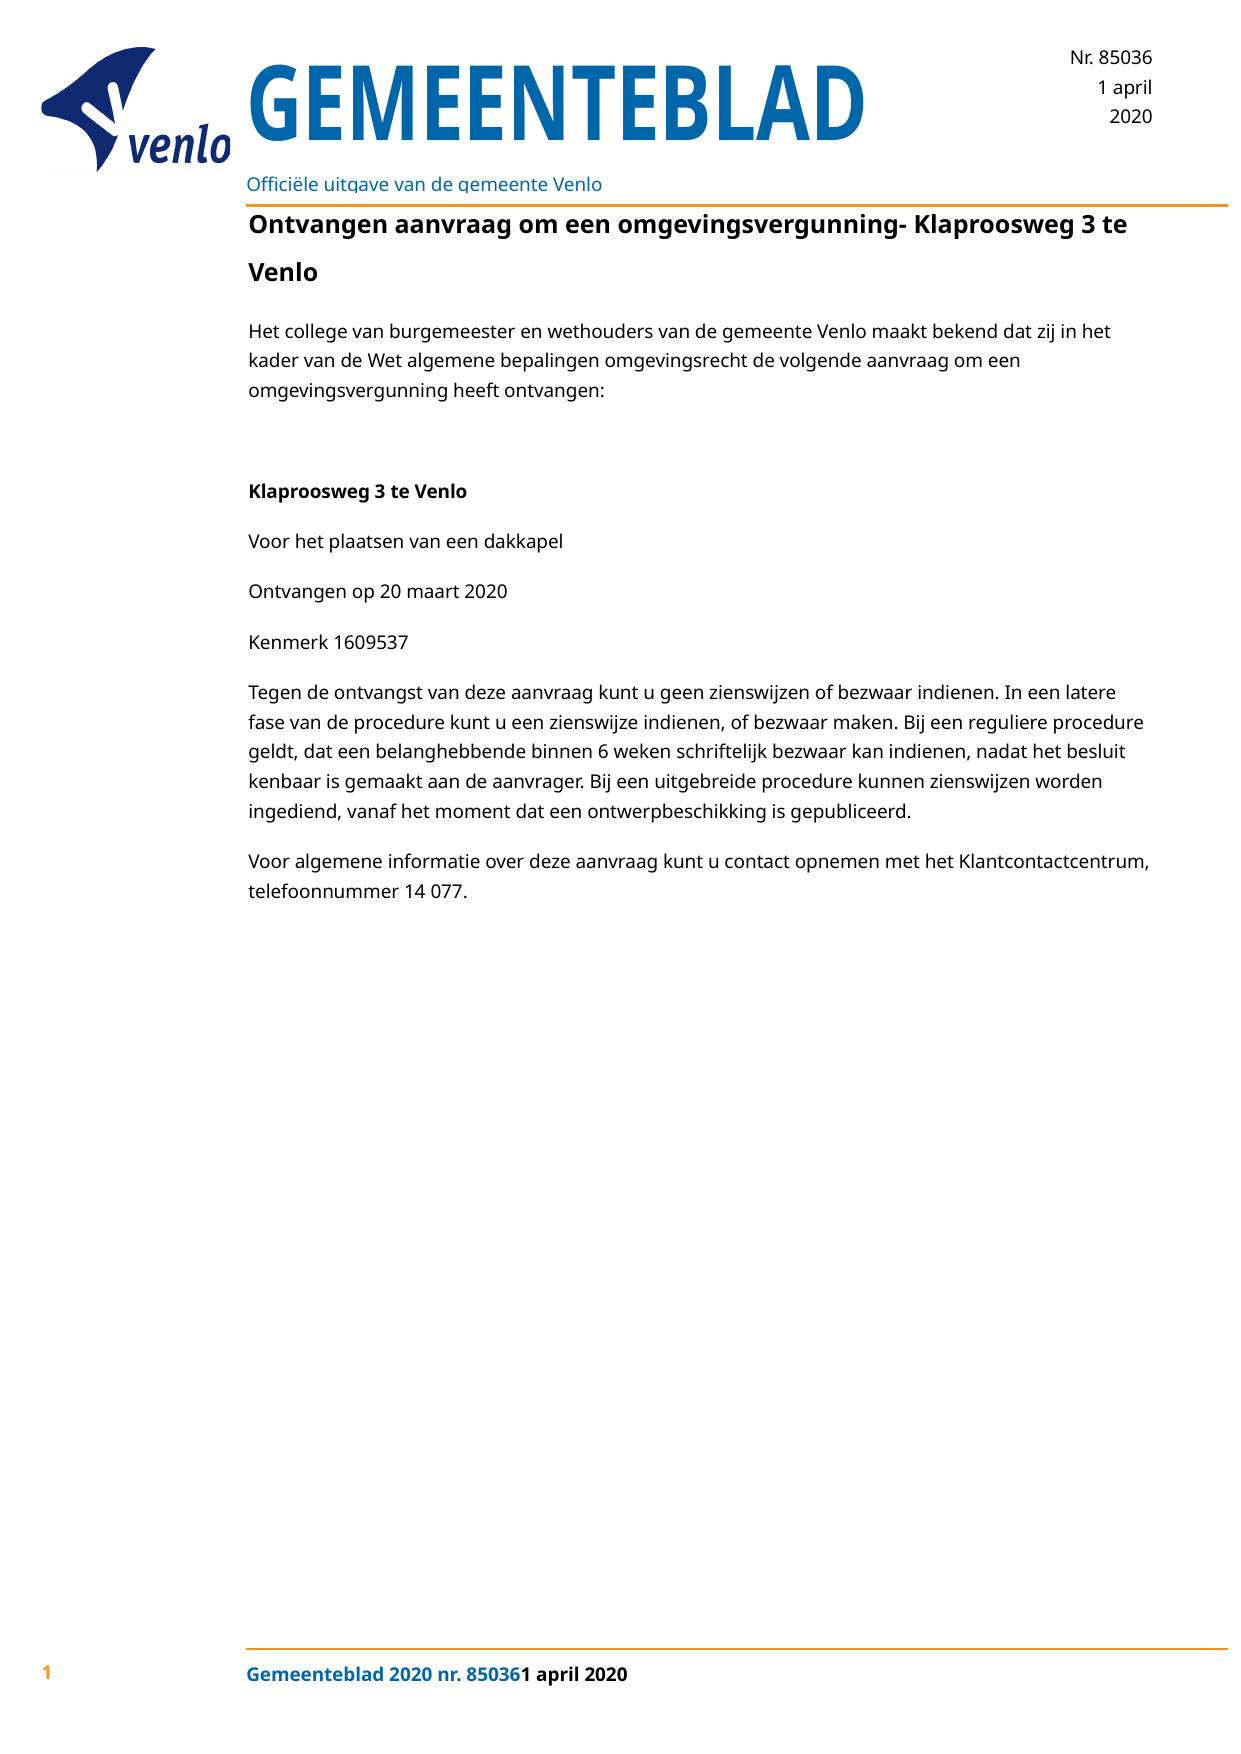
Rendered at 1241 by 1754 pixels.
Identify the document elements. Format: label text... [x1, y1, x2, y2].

text Tegen de ontvangst van deze aanvraag kunt u geen zienswijzen of bezwaar indienen. In een latere fase van de procedure kunt u een zienswijze indienen, of bezwaar maken. Bij een reguliere procedure geldt, dat een belanghebbende binnen 6 weken schriftelijk bezwaar kan indienen, nadat het besluit kenbaar is gemaakt aan de aanvrager. Bij een uitgebreide procedure kunnen zienswijzen worden ingediend, vanaf het moment dat een ontwerpbeschikking is gepubliceerd. [248, 679, 1152, 824]
picture [41, 47, 231, 172]
text Ontvangen op 20 maart 2020 [248, 579, 1152, 604]
text Klaproosweg 3 te Venlo [248, 478, 1152, 504]
text Ontvangen aanvraag om een omgevingsvergunning- Klaproosweg 3 te Venlo [248, 207, 1152, 288]
text Het college van burgemeester en wethouders van de gemeente Venlo maakt bekend dat zij in het kader van de Wet algemene bepalingen omgevingsrecht de volgende aanvraag om een omgevingsvergunning heeft ontvangen: [248, 318, 1152, 403]
text Voor algemene informatie over deze aanvraag kunt u contact opnemen met het Klantcontactcentrum, telefoonnummer 14 077. [248, 848, 1152, 904]
text Voor het plaatsen van een dakkapel [248, 528, 1152, 554]
text Kenmerk 1609537 [248, 629, 1152, 655]
